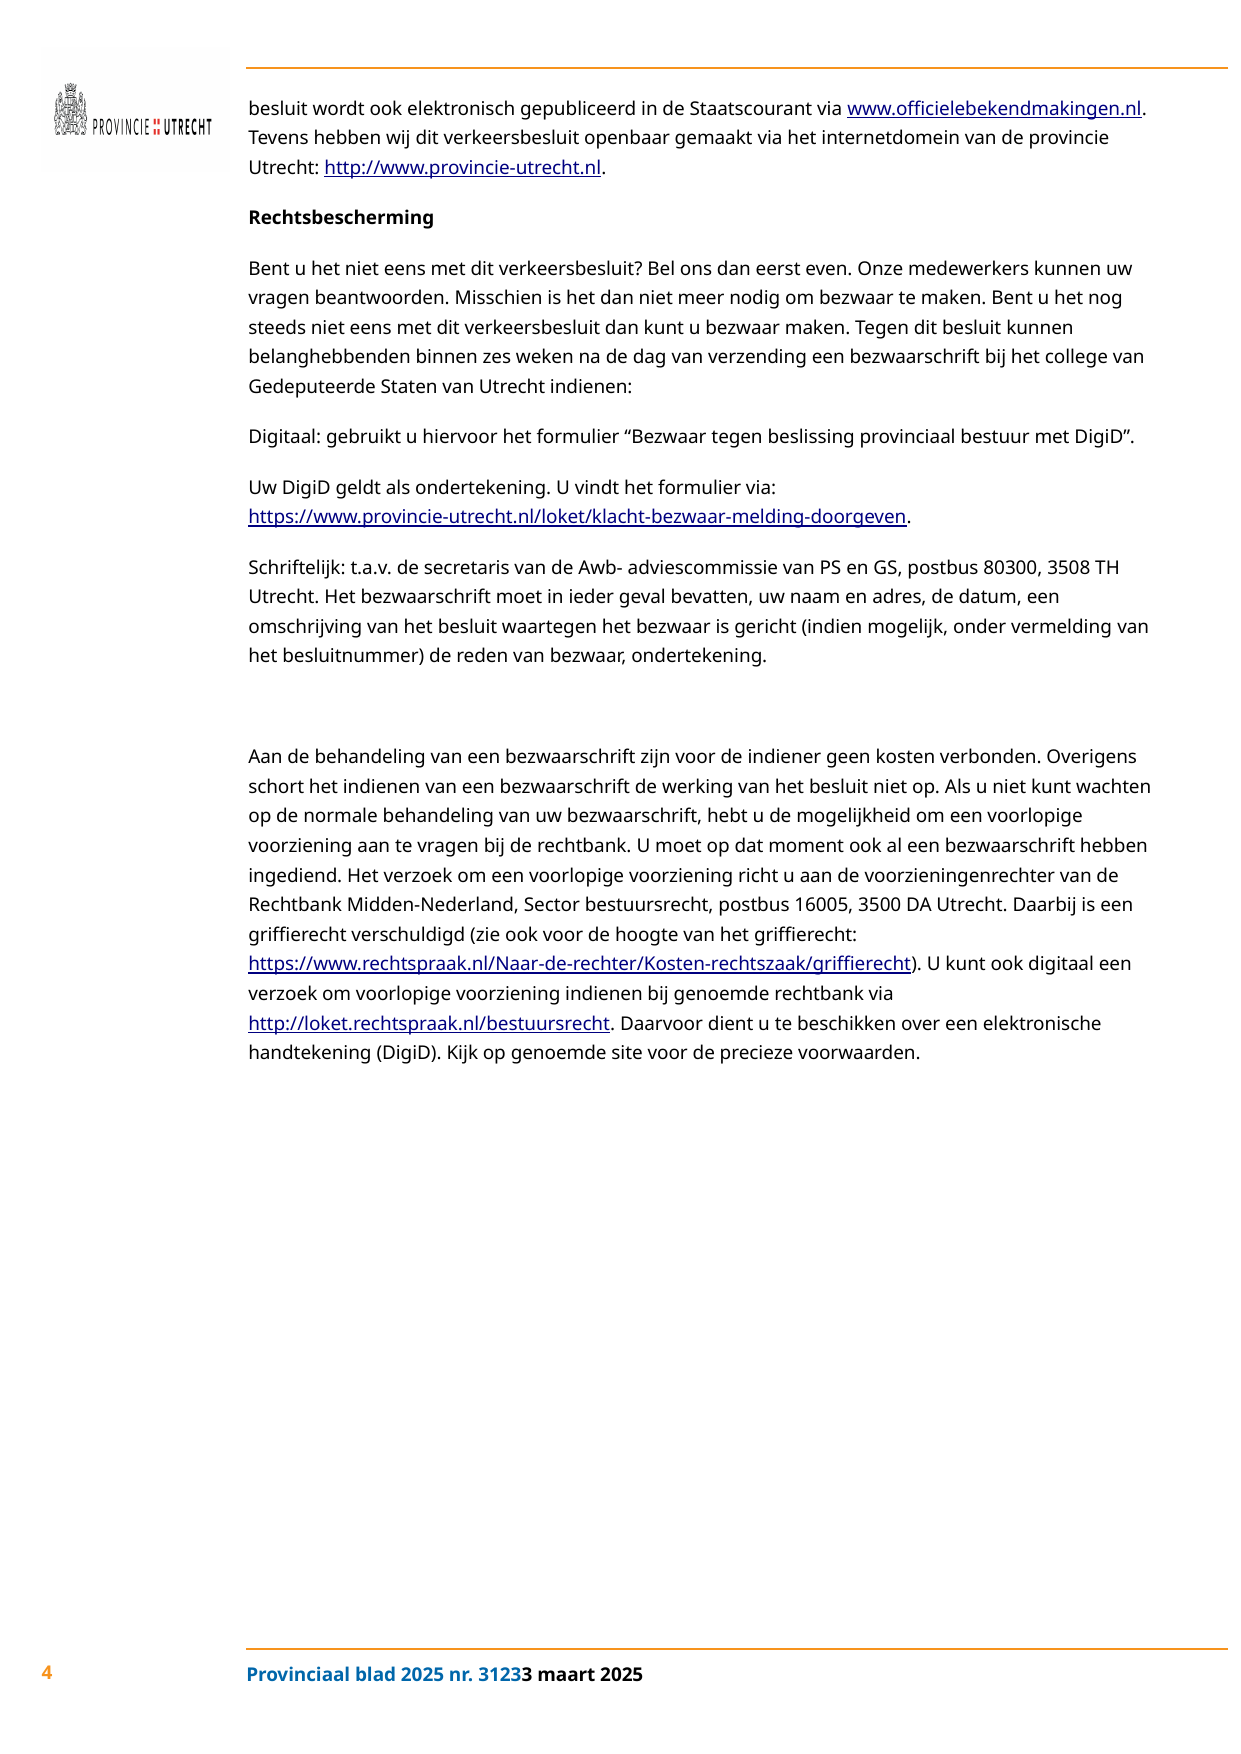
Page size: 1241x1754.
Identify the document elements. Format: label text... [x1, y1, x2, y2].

text Schriftelijk: t.a.v. de secretaris van de Awb- adviescommissie van PS en GS, postbus 80300, 3508 TH Utrecht. Het bezwaarschrift moet in ieder geval bevatten, uw naam en adres, de datum, een omschrijving van het besluit waartegen het bezwaar is gericht (indien mogelijk, onder vermelding van het besluitnummer) de reden van bezwaar, ondertekening. [248, 554, 1152, 668]
text Bent u het niet eens met dit verkeersbesluit? Bel ons dan eerst even. Onze medewerkers kunnen uw vragen beantwoorden. Misschien is het dan niet meer nodig om bezwaar te maken. Bent u het nog steeds niet eens met dit verkeersbesluit dan kunt u bezwaar maken. Tegen dit besluit kunnen belanghebbenden binnen zes weken na de dag van verzending een bezwaarschrift bij het college van Gedeputeerde Staten van Utrecht indienen: [248, 255, 1152, 399]
text Uw DigiD geldt als ondertekening. U vindt het formulier via: https://www.provincie-utrecht.nl/loket/klacht-bezwaar-melding-doorgeven. [248, 474, 1152, 529]
text besluit wordt ook elektronisch gepubliceerd in de Staatscourant via www.officielebekendmakingen.nl. Tevens hebben wij dit verkeersbesluit openbaar gemaakt via het internetdomein van de provincie Utrecht: http://www.provincie-utrecht.nl. [248, 95, 1152, 180]
text Aan de behandeling van een bezwaarschrift zijn voor de indiener geen kosten verbonden. Overigens schort het indienen van een bezwaarschrift de werking van het besluit niet op. Als u niet kunt wachten op de normale behandeling van uw bezwaarschrift, hebt u de mogelijkheid om een voorlopige voorziening aan te vragen bij de rechtbank. U moet op dat moment ook al een bezwaarschrift hebben ingediend. Het verzoek om een voorlopige voorziening richt u aan de voorzieningenrechter van de Rechtbank Midden-Nederland, Sector bestuursrecht, postbus 16005, 3500 DA Utrecht. Daarbij is een griffierecht verschuldigd (zie ook voor de hoogte van het griffierecht: https://www.rechtspraak.nl/Naar-de-rechter/Kosten-rechtszaak/griffierecht). U kunt ook digitaal een verzoek om voorlopige voorziening indienen bij genoemde rechtbank via http://loket.rechtspraak.nl/bestuursrecht. Daarvoor dient u te beschikken over een elektronische handtekening (DigiD). Kijk op genoemde site voor de precieze voorwaarden. [248, 743, 1152, 1065]
text Rechtsbescherming [248, 204, 1152, 230]
picture [41, 47, 231, 172]
text Digitaal: gebruikt u hiervoor het formulier “Bezwaar tegen beslissing provinciaal bestuur met DigiD”. [248, 423, 1152, 449]
